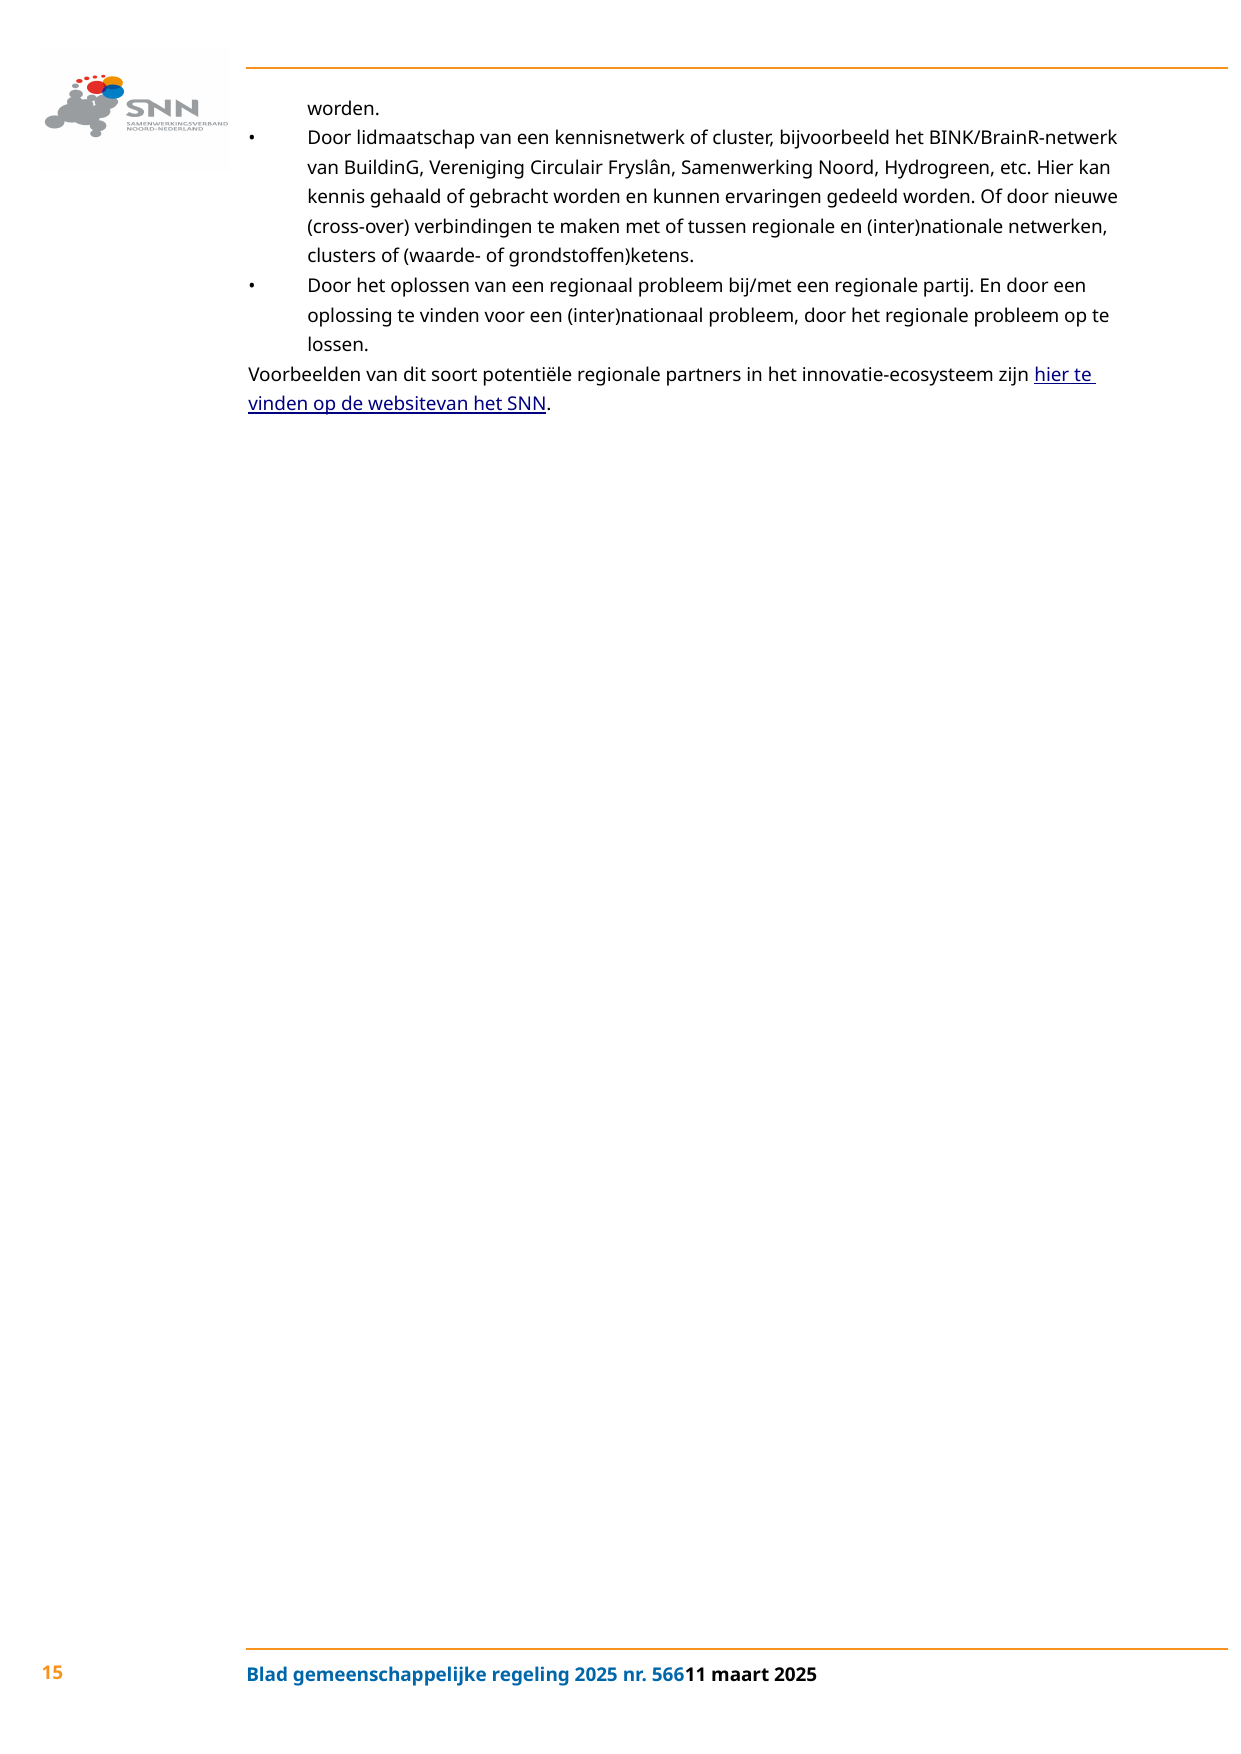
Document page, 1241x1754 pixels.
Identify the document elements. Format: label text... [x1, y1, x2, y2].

list Door lidmaatschap van een kennisnetwerk of cluster, bijvoorbeeld het BINK/BrainR-netwerk van BuildinG, Vereniging Circulair Fryslân, Samenwerking Noord, Hydrogreen, etc. Hier kan kennis gehaald of gebracht worden en kunnen ervaringen gedeeld worden. Of door nieuwe (cross-over) verbindingen te maken met of tussen regionale en (inter)nationale netwerken, clusters of (waarde- of grondstoffen)ketens. [248, 124, 1152, 268]
list worden. [248, 95, 1152, 121]
text Voorbeelden van dit soort potentiële regionale partners in het innovatie-ecosysteem zijn hier te vinden op de websitevan het SNN. [248, 361, 1152, 416]
picture [41, 47, 231, 172]
list Door het oplossen van een regionaal probleem bij/met een regionale partij. En door een oplossing te vinden voor een (inter)nationaal probleem, door het regionale probleem op te lossen. [248, 272, 1152, 357]
